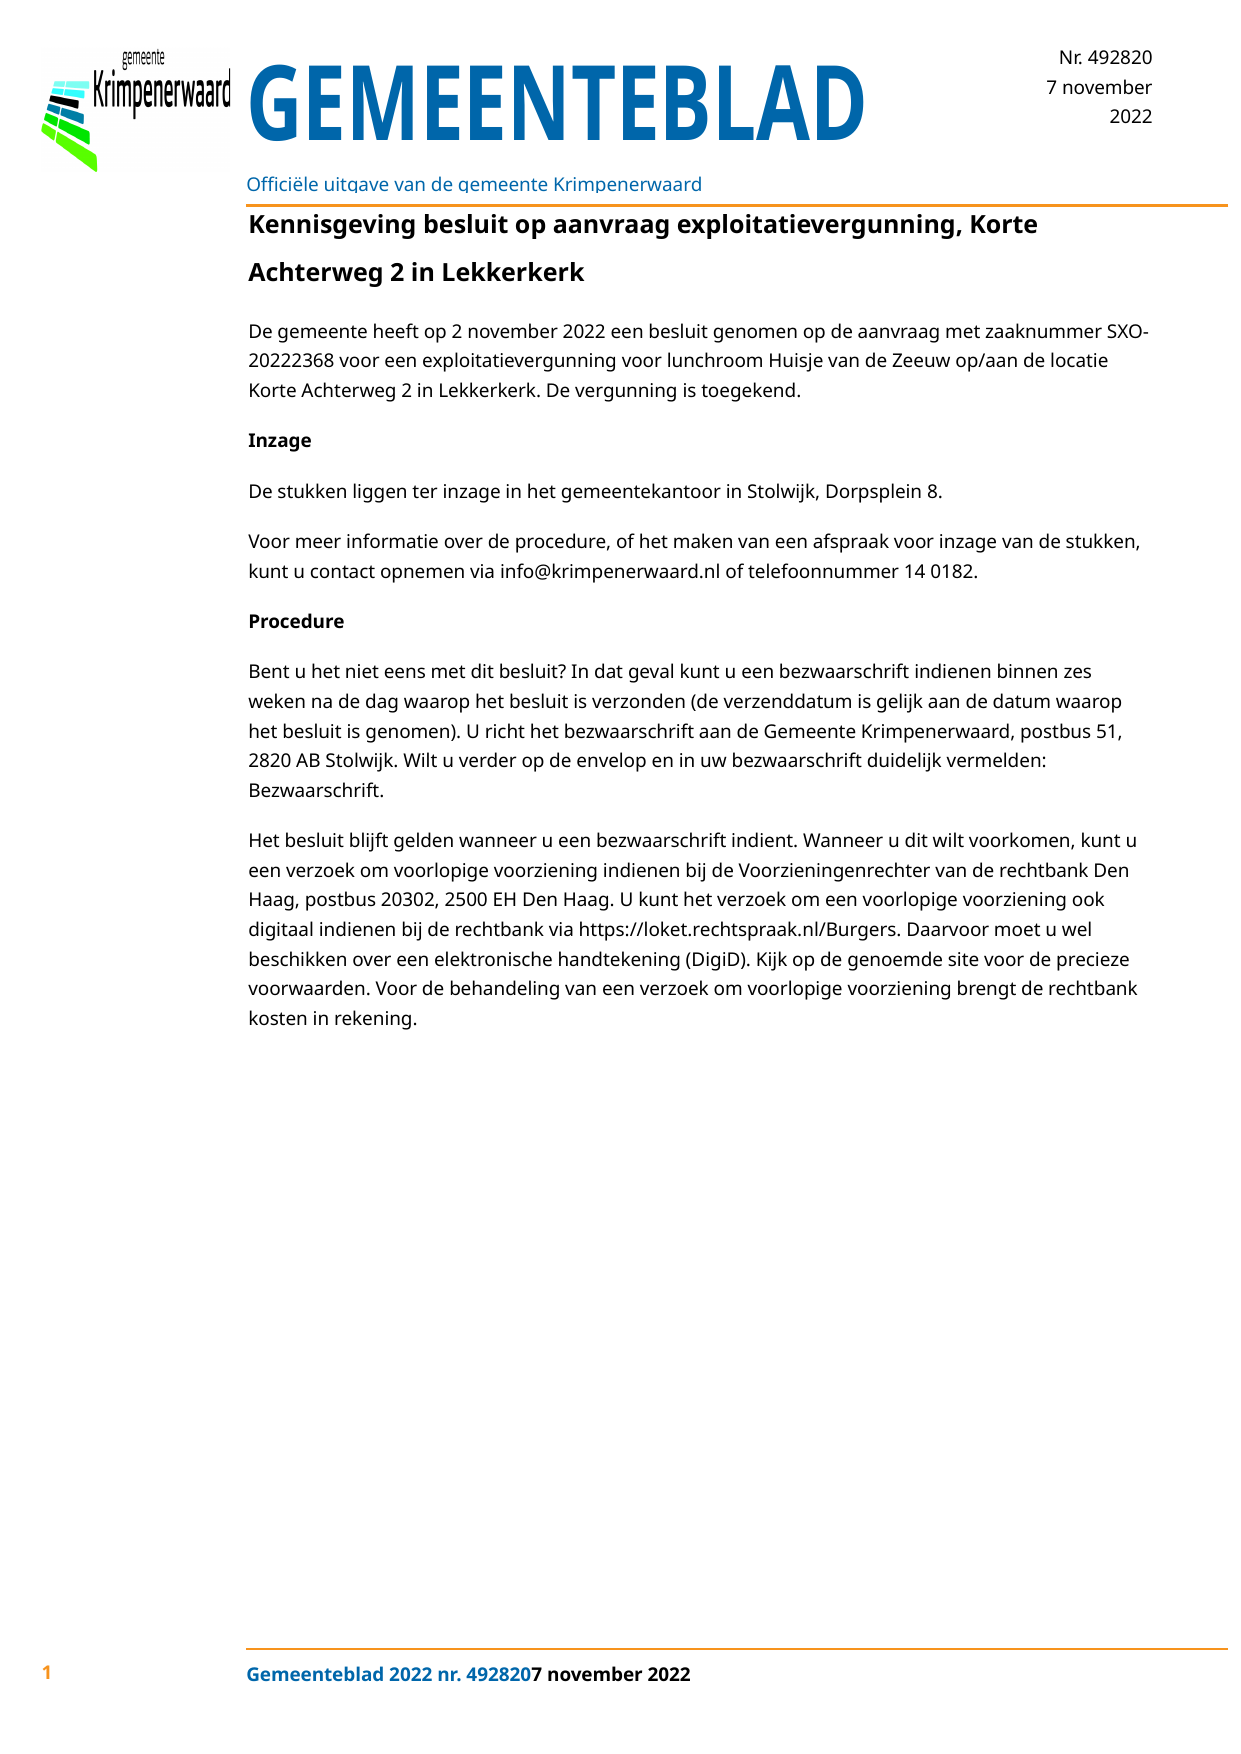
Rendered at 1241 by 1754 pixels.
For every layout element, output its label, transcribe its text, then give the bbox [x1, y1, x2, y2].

text De gemeente heeft op 2 november 2022 een besluit genomen op de aanvraag met zaaknummer SXO-20222368 voor een exploitatievergunning voor lunchroom Huisje van de Zeeuw op/aan de locatie Korte Achterweg 2 in Lekkerkerk. De vergunning is toegekend. [248, 318, 1152, 403]
text Bent u het niet eens met dit besluit? In dat geval kunt u een bezwaarschrift indienen binnen zes weken na de dag waarop het besluit is verzonden (de verzenddatum is gelijk aan de datum waarop het besluit is genomen). U richt het bezwaarschrift aan de Gemeente Krimpenerwaard, postbus 51, 2820 AB Stolwijk. Wilt u verder op de envelop en in uw bezwaarschrift duidelijk vermelden: Bezwaarschrift. [248, 659, 1152, 803]
picture [41, 47, 231, 172]
text Voor meer informatie over de procedure, of het maken van een afspraak voor inzage van de stukken, kunt u contact opnemen via info@krimpenerwaard.nl of telefoonnummer 14 0182. [248, 528, 1152, 584]
text De stukken liggen ter inzage in het gemeentekantoor in Stolwijk, Dorpsplein 8. [248, 478, 1152, 504]
text Inzage [248, 427, 1152, 453]
text Procedure [248, 608, 1152, 634]
text Kennisgeving besluit op aanvraag exploitatievergunning, Korte Achterweg 2 in Lekkerkerk [248, 207, 1152, 288]
text Het besluit blijft gelden wanneer u een bezwaarschrift indient. Wanneer u dit wilt voorkomen, kunt u een verzoek om voorlopige voorziening indienen bij de Voorzieningenrechter van de rechtbank Den Haag, postbus 20302, 2500 EH Den Haag. U kunt het verzoek om een voorlopige voorziening ook digitaal indienen bij de rechtbank via https://loket.rechtspraak.nl/Burgers. Daarvoor moet u wel beschikken over een elektronische handtekening (DigiD). Kijk op de genoemde site voor de precieze voorwaarden. Voor de behandeling van een verzoek om voorlopige voorziening brengt de rechtbank kosten in rekening. [248, 827, 1152, 1031]
